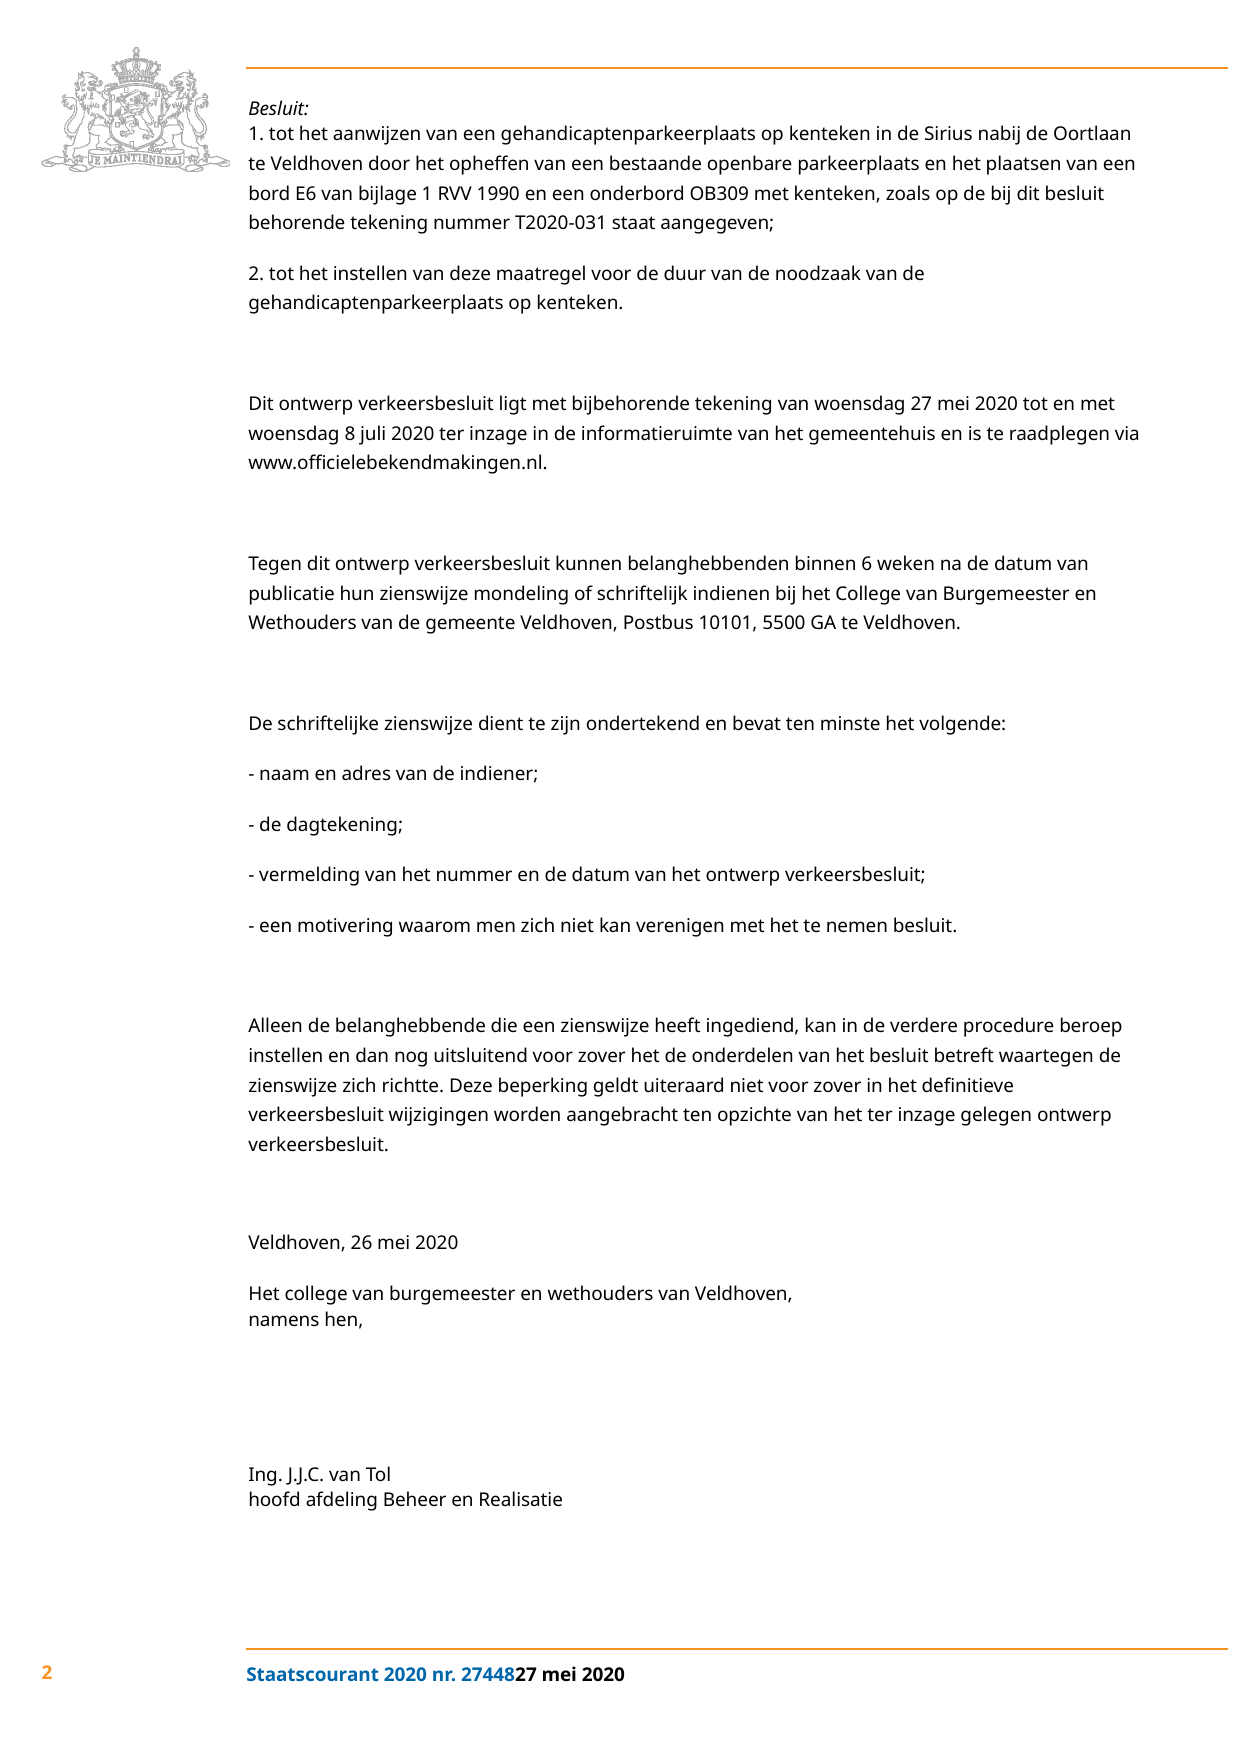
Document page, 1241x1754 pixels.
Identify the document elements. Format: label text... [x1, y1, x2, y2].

text - naam en adres van de indiener; [248, 761, 1152, 786]
text Tegen dit ontwerp verkeersbesluit kunnen belanghebbenden binnen 6 weken na de datum van publicatie hun zienswijze mondeling of schriftelijk indienen bij het College van Burgemeester en Wethouders van de gemeente Veldhoven, Postbus 10101, 5500 GA te Veldhoven. [248, 550, 1152, 635]
text Dit ontwerp verkeersbesluit ligt met bijbehorende tekening van woensdag 27 mei 2020 tot en met woensdag 8 juli 2020 ter inzage in de informatieruimte van het gemeentehuis en is te raadplegen via www.officielebekendmakingen.nl. [248, 390, 1152, 475]
text 1. tot het aanwijzen van een gehandicaptenparkeerplaats op kenteken in de Sirius nabij de Oortlaan te Veldhoven door het opheffen van een bestaande openbare parkeerplaats en het plaatsen van een bord E6 van bijlage 1 RVV 1990 en een onderbord OB309 met kenteken, zoals op de bij dit besluit behorende tekening nummer T2020-031 staat aangegeven; [248, 121, 1152, 235]
text namens hen, [248, 1306, 1152, 1332]
text Het college van burgemeester en wethouders van Veldhoven, [248, 1281, 1152, 1306]
text Alleen de belanghebbende die een zienswijze heeft ingediend, kan in de verdere procedure beroep instellen en dan nog uitsluitend voor zover het de onderdelen van het besluit betreft waartegen de zienswijze zich richtte. Deze beperking geldt uiteraard niet voor zover in het definitieve verkeersbesluit wijzigingen worden aangebracht ten opzichte van het ter inzage gelegen ontwerp verkeersbesluit. [248, 1013, 1152, 1157]
text 2. tot het instellen van deze maatregel voor de duur van de noodzaak van de gehandicaptenparkeerplaats op kenteken. [248, 260, 1152, 315]
text Ing. J.J.C. van Tol [248, 1461, 1152, 1486]
text - vermelding van het nummer en de datum van het ontwerp verkeersbesluit; [248, 861, 1152, 887]
text - een motivering waarom men zich niet kan verenigen met het te nemen besluit. [248, 912, 1152, 937]
text Veldhoven, 26 mei 2020 [248, 1229, 1152, 1255]
picture [41, 47, 231, 172]
text - de dagtekening; [248, 811, 1152, 837]
text hoofd afdeling Beheer en Realisatie [248, 1486, 1152, 1512]
text De schriftelijke zienswijze dient te zijn ondertekend en bevat ten minste het volgende: [248, 710, 1152, 736]
text Besluit: [248, 95, 1152, 121]
